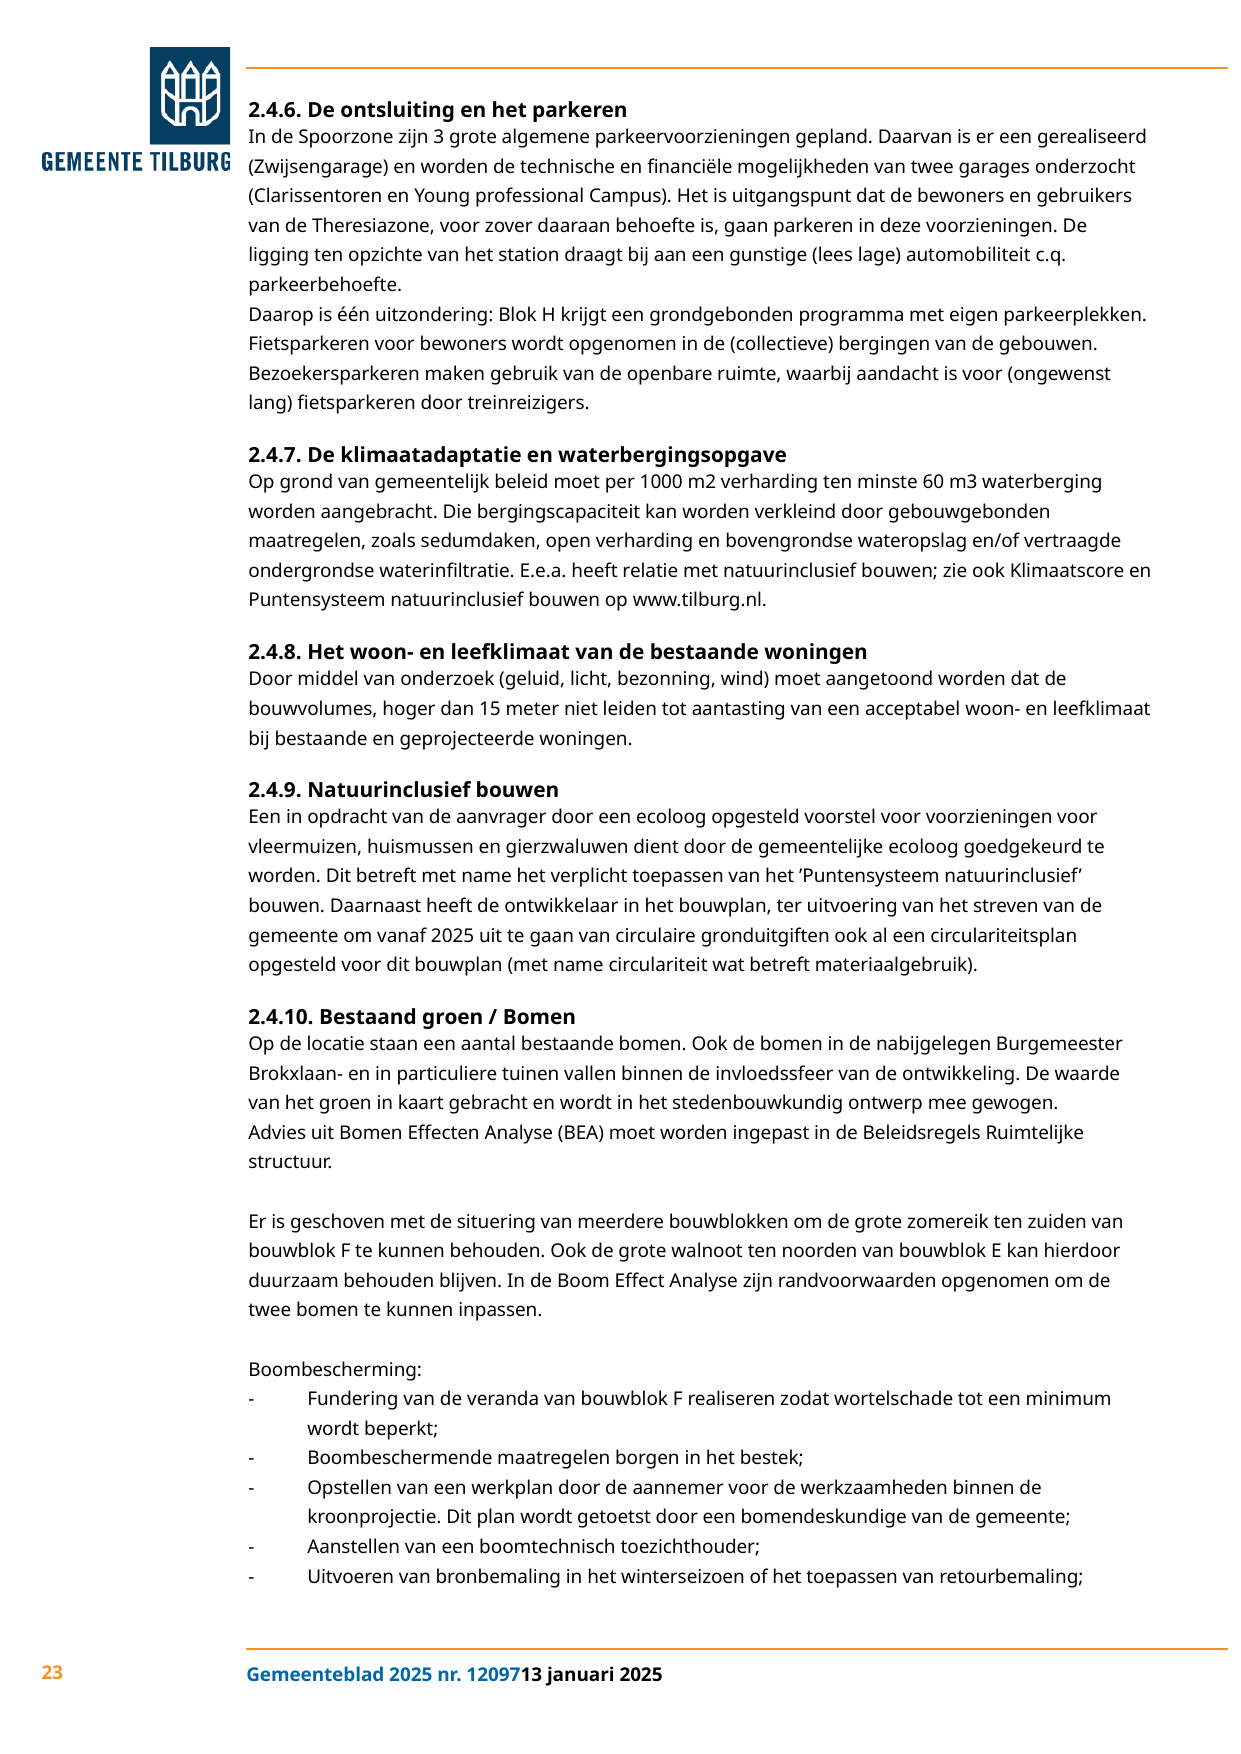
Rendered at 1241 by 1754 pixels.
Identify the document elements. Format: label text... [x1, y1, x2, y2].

text 2.4.6. De ontsluiting en het parkeren [248, 95, 1152, 123]
text Fietsparkeren voor bewoners wordt opgenomen in de (collectieve) bergingen van de gebouwen. Bezoekersparkeren maken gebruik van de openbare ruimte, waarbij aandacht is voor (ongewenst lang) fietsparkeren door treinreizigers. [248, 330, 1152, 415]
picture [41, 47, 231, 172]
list Aanstellen van een boomtechnisch toezichthouder; [248, 1533, 1152, 1559]
text Daarop is één uitzondering: Blok H krijgt een grondgebonden programma met eigen parkeerplekken. [248, 301, 1152, 326]
list Uitvoeren van bronbemaling in het winterseizoen of het toepassen van retourbemaling; [248, 1563, 1152, 1588]
text Boombescherming: [248, 1356, 1152, 1381]
list Boombeschermende maatregelen borgen in het bestek; [248, 1444, 1152, 1470]
text Op de locatie staan een aantal bestaande bomen. Ook de bomen in de nabijgelegen Burgemeester Brokxlaan- en in particuliere tuinen vallen binnen de invloedssfeer van de ontwikkeling. De waarde van het groen in kaart gebracht en wordt in het stedenbouwkundig ontwerp mee gewogen. [248, 1030, 1152, 1115]
text 2.4.10. Bestaand groen / Bomen [248, 1002, 1152, 1030]
text Er is geschoven met de situering van meerdere bouwblokken om de grote zomereik ten zuiden van bouwblok F te kunnen behouden. Ook de grote walnoot ten noorden van bouwblok E kan hierdoor duurzaam behouden blijven. In de Boom Effect Analyse zijn randvoorwaarden opgenomen om de twee bomen te kunnen inpassen. [248, 1208, 1152, 1322]
text In de Spoorzone zijn 3 grote algemene parkeervoorzieningen gepland. Daarvan is er een gerealiseerd (Zwijsengarage) en worden de technische en financiële mogelijkheden van twee garages onderzocht (Clarissentoren en Young professional Campus). Het is uitgangspunt dat de bewoners en gebruikers van de Theresiazone, voor zover daaraan behoefte is, gaan parkeren in deze voorzieningen. De ligging ten opzichte van het station draagt bij aan een gunstige (lees lage) automobiliteit c.q. parkeerbehoefte. [248, 123, 1152, 297]
text Een in opdracht van de aanvrager door een ecoloog opgesteld voorstel voor voorzieningen voor vleermuizen, huismussen en gierzwaluwen dient door de gemeentelijke ecoloog goedgekeurd te worden. Dit betreft met name het verplicht toepassen van het ’Puntensysteem natuurinclusief’ bouwen. Daarnaast heeft de ontwikkelaar in het bouwplan, ter uitvoering van het streven van de gemeente om vanaf 2025 uit te gaan van circulaire gronduitgiften ook al een circulariteitsplan opgesteld voor dit bouwplan (met name circulariteit wat betreft materiaalgebruik). [248, 803, 1152, 977]
list Fundering van de veranda van bouwblok F realiseren zodat wortelschade tot een minimum wordt beperkt; [248, 1385, 1152, 1441]
text 2.4.7. De klimaatadaptatie en waterbergingsopgave [248, 440, 1152, 468]
text 2.4.8. Het woon- en leefklimaat van de bestaande woningen [248, 637, 1152, 666]
text Advies uit Bomen Effecten Analyse (BEA) moet worden ingepast in de Beleidsregels Ruimtelijke structuur. [248, 1119, 1152, 1174]
list Opstellen van een werkplan door de aannemer voor de werkzaamheden binnen de kroonprojectie. Dit plan wordt getoetst door een bomendeskundige van de gemeente; [248, 1474, 1152, 1529]
text Op grond van gemeentelijk beleid moet per 1000 m2 verharding ten minste 60 m3 waterberging worden aangebracht. Die bergingscapaciteit kan worden verkleind door gebouwgebonden maatregelen, zoals sedumdaken, open verharding en bovengrondse wateropslag en/of vertraagde ondergrondse waterinfiltratie. E.e.a. heeft relatie met natuurinclusief bouwen; zie ook Klimaatscore en Puntensysteem natuurinclusief bouwen op www.tilburg.nl. [248, 468, 1152, 612]
text 2.4.9. Natuurinclusief bouwen [248, 775, 1152, 803]
text Door middel van onderzoek (geluid, licht, bezonning, wind) moet aangetoond worden dat de bouwvolumes, hoger dan 15 meter niet leiden tot aantasting van een acceptabel woon- en leefklimaat bij bestaande en geprojecteerde woningen. [248, 666, 1152, 750]
